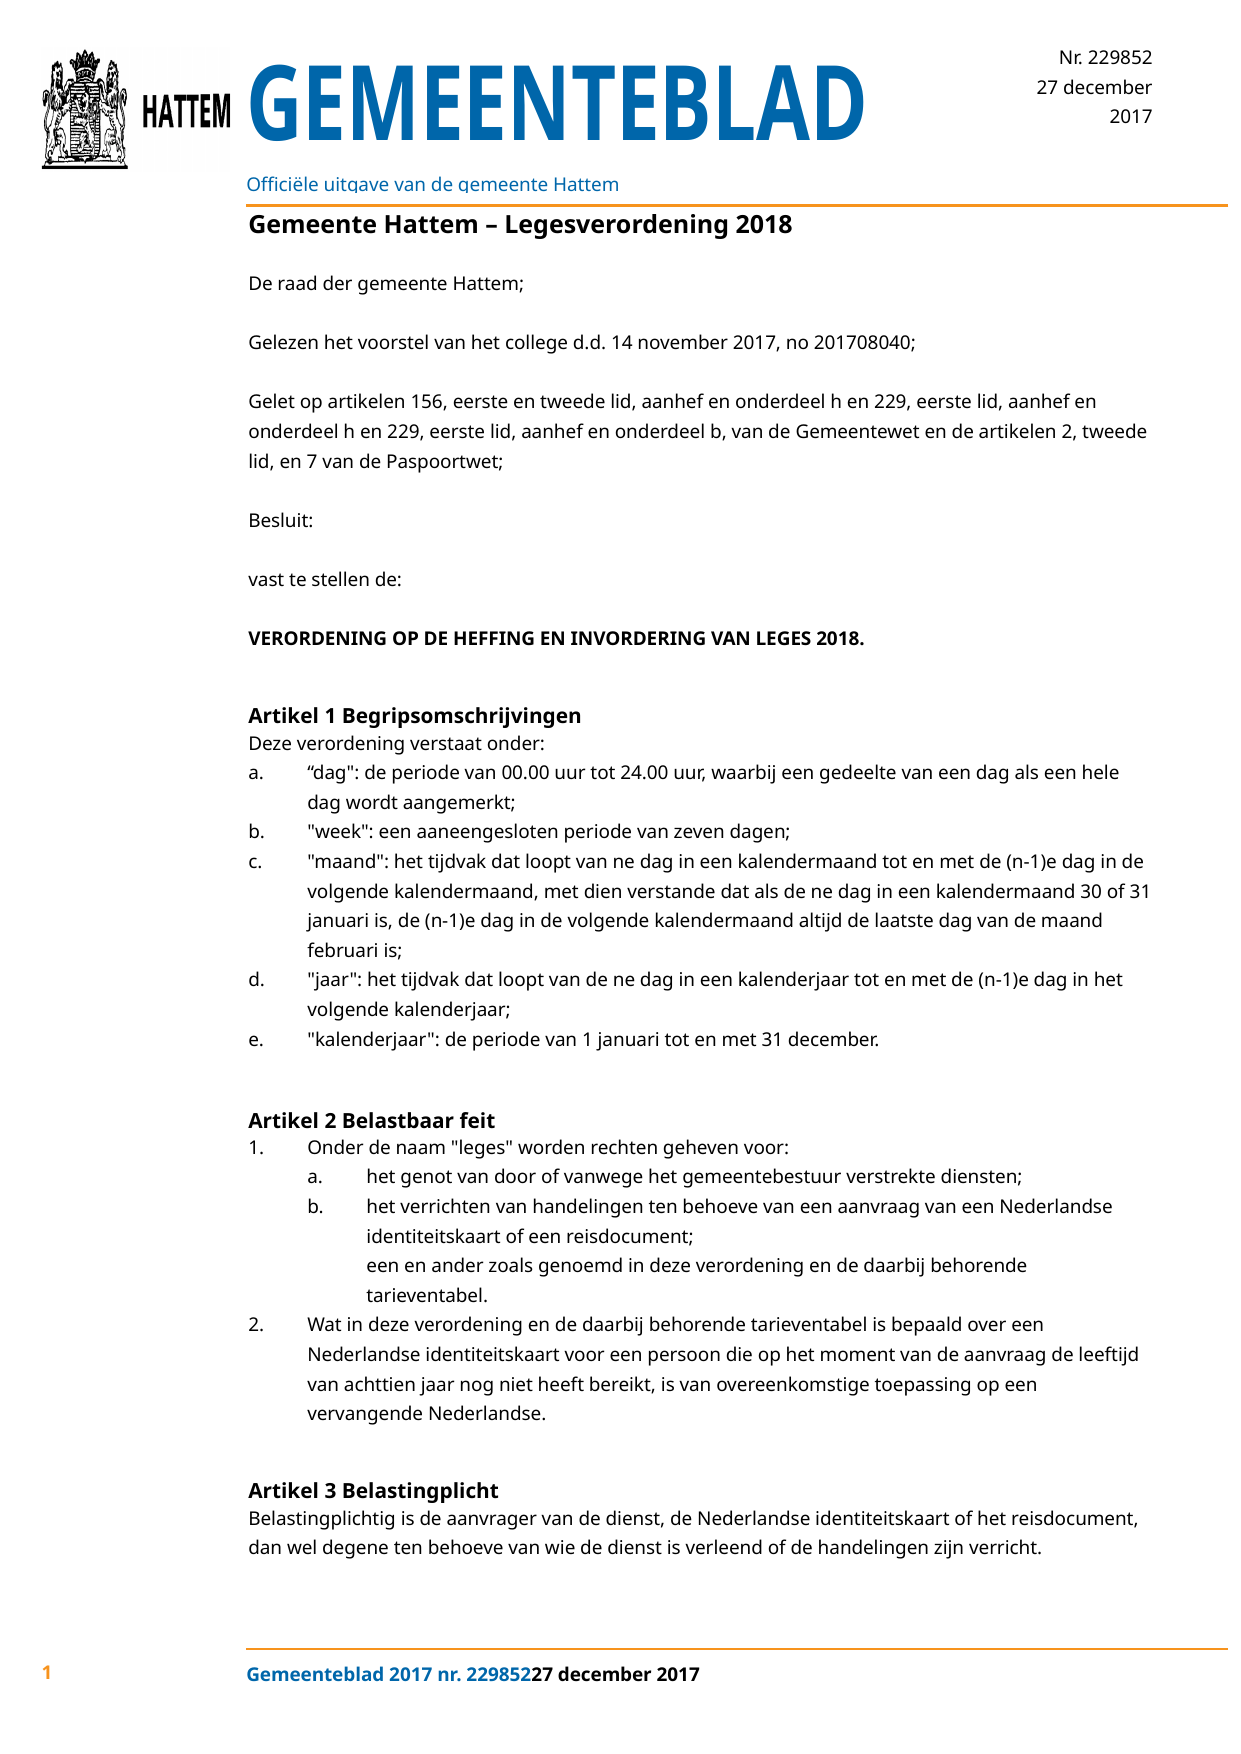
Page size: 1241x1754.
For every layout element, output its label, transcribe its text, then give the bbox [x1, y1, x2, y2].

text Artikel 2 Belastbaar feit [248, 1106, 1152, 1134]
text Deze verordening verstaat onder: [248, 730, 1152, 756]
text Gelet op artikelen 156, eerste en tweede lid, aanhef en onderdeel h en 229, eerste lid, aanhef en onderdeel h en 229, eerste lid, aanhef en onderdeel b, van de Gemeentewet en de artikelen 2, tweede lid, en 7 van de Paspoortwet; [248, 389, 1152, 473]
list het verrichten van handelingen ten behoeve van een aanvraag van een Nederlandse identiteitskaart of een reisdocument; [307, 1193, 1152, 1249]
list "maand": het tijdvak dat loopt van ne dag in een kalendermaand tot en met de (n-1)e dag in de volgende kalendermaand, met dien verstande dat als de ne dag in een kalendermaand 30 of 31 januari is, de (n-1)e dag in de volgende kalendermaand altijd de laatste dag van de maand februari is; [248, 848, 1152, 963]
text Gemeente Hattem – Legesverordening 2018 [248, 207, 1152, 241]
text Belastingplichtig is de aanvrager van de dienst, de Nederlandse identiteitskaart of het reisdocument, dan wel degene ten behoeve van wie de dienst is verleend of de handelingen zijn verricht. [248, 1505, 1152, 1560]
text vast te stellen de: [248, 566, 1152, 592]
list een en ander zoals genoemd in deze verordening en de daarbij behorende tarieventabel. [307, 1252, 1152, 1308]
list het genot van door of vanwege het gemeentebestuur verstrekte diensten; [307, 1164, 1152, 1189]
text Besluit: [248, 507, 1152, 533]
text Artikel 3 Belastingplicht [248, 1477, 1152, 1505]
list Wat in deze verordening en de daarbij behorende tarieventabel is bepaald over een Nederlandse identiteitskaart voor een persoon die op het moment van de aanvraag de leeftijd van achttien jaar nog niet heeft bereikt, is van overeenkomstige toepassing op een vervangende Nederlandse. [248, 1312, 1152, 1426]
list "kalenderjaar": de periode van 1 januari tot en met 31 december. [248, 1026, 1152, 1051]
list “dag": de periode van 00.00 uur tot 24.00 uur, waarbij een gedeelte van een dag als een hele dag wordt aangemerkt; [248, 759, 1152, 815]
text VERORDENING OP DE HEFFING EN INVORDERING VAN LEGES 2018. [248, 625, 1152, 651]
text Gelezen het voorstel van het college d.d. 14 november 2017, no 201708040; [248, 329, 1152, 355]
text De raad der gemeente Hattem; [248, 270, 1152, 296]
picture [41, 47, 231, 172]
list Onder de naam "leges" worden rechten geheven voor: [248, 1134, 1152, 1160]
list "jaar": het tijdvak dat loopt van de ne dag in een kalenderjaar tot en met de (n-1)e dag in het volgende kalenderjaar; [248, 967, 1152, 1022]
list "week": een aaneengesloten periode van zeven dagen; [248, 819, 1152, 844]
text Artikel 1 Begripsomschrijvingen [248, 701, 1152, 730]
